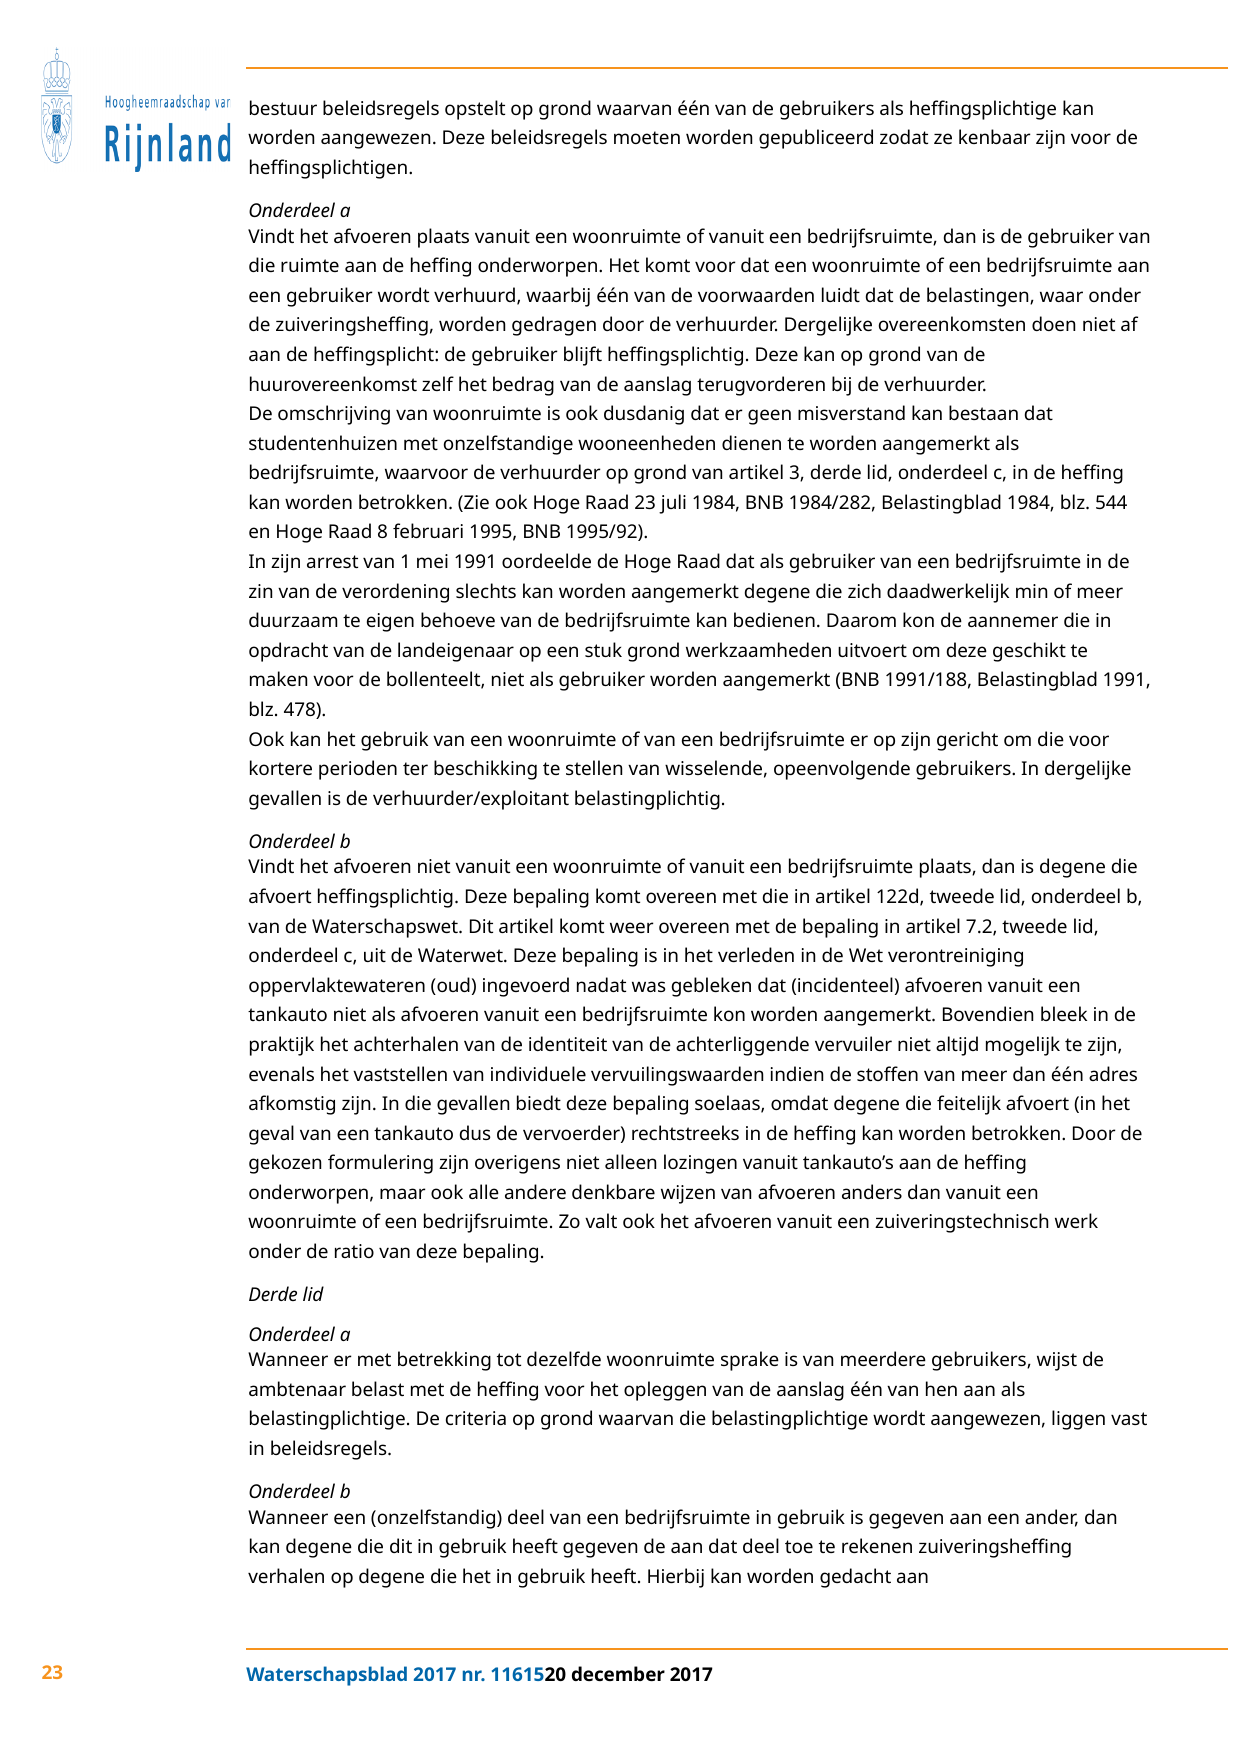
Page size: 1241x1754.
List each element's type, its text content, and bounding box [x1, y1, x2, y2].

text bestuur beleidsregels opstelt op grond waarvan één van de gebruikers als heffingsplichtige kan worden aangewezen. Deze beleidsregels moeten worden gepubliceerd zodat ze kenbaar zijn voor de heffingsplichtigen. [248, 95, 1152, 180]
text Wanneer er met betrekking tot dezelfde woonruimte sprake is van meerdere gebruikers, wijst de ambtenaar belast met de heffing voor het opleggen van de aanslag één van hen aan als belastingplichtige. De criteria op grond waarvan die belastingplichtige wordt aangewezen, liggen vast in beleidsregels. [248, 1346, 1152, 1461]
text Derde lid [248, 1281, 1152, 1307]
text Vindt het afvoeren niet vanuit een woonruimte of vanuit een bedrijfsruimte plaats, dan is degene die afvoert heffingsplichtig. Deze bepaling komt overeen met die in artikel 122d, tweede lid, onderdeel b, van de Waterschapswet. Dit artikel komt weer overeen met de bepaling in artikel 7.2, tweede lid, onderdeel c, uit de Waterwet. Deze bepaling is in het verleden in de Wet verontreiniging oppervlaktewateren (oud) ingevoerd nadat was gebleken dat (incidenteel) afvoeren vanuit een tankauto niet als afvoeren vanuit een bedrijfsruimte kon worden aangemerkt. Bovendien bleek in de praktijk het achterhalen van de identiteit van de achterliggende vervuiler niet altijd mogelijk te zijn, evenals het vaststellen van individuele vervuilingswaarden indien de stoffen van meer dan één adres afkomstig zijn. In die gevallen biedt deze bepaling soelaas, omdat degene die feitelijk afvoert (in het geval van een tankauto dus de vervoerder) rechtstreeks in de heffing kan worden betrokken. Door de gekozen formulering zijn overigens niet alleen lozingen vanuit tankauto’s aan de heffing onderworpen, maar ook alle andere denkbare wijzen van afvoeren anders dan vanuit een woonruimte of een bedrijfsruimte. Zo valt ook het afvoeren vanuit een zuiveringstechnisch werk onder de ratio van deze bepaling. [248, 854, 1152, 1264]
text Onderdeel b [248, 1478, 1152, 1504]
text Onderdeel a [248, 197, 1152, 223]
text Wanneer een (onzelfstandig) deel van een bedrijfsruimte in gebruik is gegeven aan een ander, dan kan degene die dit in gebruik heeft gegeven de aan dat deel toe te rekenen zuiveringsheffing verhalen op degene die het in gebruik heeft. Hierbij kan worden gedacht aan [248, 1504, 1152, 1589]
picture [41, 47, 231, 172]
text Onderdeel a [248, 1321, 1152, 1346]
text Onderdeel b [248, 828, 1152, 854]
text Vindt het afvoeren plaats vanuit een woonruimte of vanuit een bedrijfsruimte, dan is de gebruiker van die ruimte aan de heffing onderworpen. Het komt voor dat een woonruimte of een bedrijfsruimte aan een gebruiker wordt verhuurd, waarbij één van de voorwaarden luidt dat de belastingen, waar onder de zuiveringsheffing, worden gedragen door de verhuurder. Dergelijke overeenkomsten doen niet af aan de heffingsplicht: de gebruiker blijft heffingsplichtig. Deze kan op grond van de huurovereenkomst zelf het bedrag van de aanslag terugvorderen bij de verhuurder. [248, 223, 1152, 396]
text Ook kan het gebruik van een woonruimte of van een bedrijfsruimte er op zijn gericht om die voor kortere perioden ter beschikking te stellen van wisselende, opeenvolgende gebruikers. In dergelijke gevallen is de verhuurder/exploitant belastingplichtig. [248, 726, 1152, 811]
text In zijn arrest van 1 mei 1991 oordeelde de Hoge Raad dat als gebruiker van een bedrijfsruimte in de zin van de verordening slechts kan worden aangemerkt degene die zich daadwerkelijk min of meer duurzaam te eigen behoeve van de bedrijfsruimte kan bedienen. Daarom kon de aannemer die in opdracht van de landeigenaar op een stuk grond werkzaamheden uitvoert om deze geschikt te maken voor de bollenteelt, niet als gebruiker worden aangemerkt (BNB 1991/188, Belastingblad 1991, blz. 478). [248, 548, 1152, 722]
text De omschrijving van woonruimte is ook dusdanig dat er geen misverstand kan bestaan dat studentenhuizen met onzelfstandige wooneenheden dienen te worden aangemerkt als bedrijfsruimte, waarvoor de verhuurder op grond van artikel 3, derde lid, onderdeel c, in de heffing kan worden betrokken. (Zie ook Hoge Raad 23 juli 1984, BNB 1984/282, Belastingblad 1984, blz. 544 en Hoge Raad 8 februari 1995, BNB 1995/92). [248, 400, 1152, 544]
